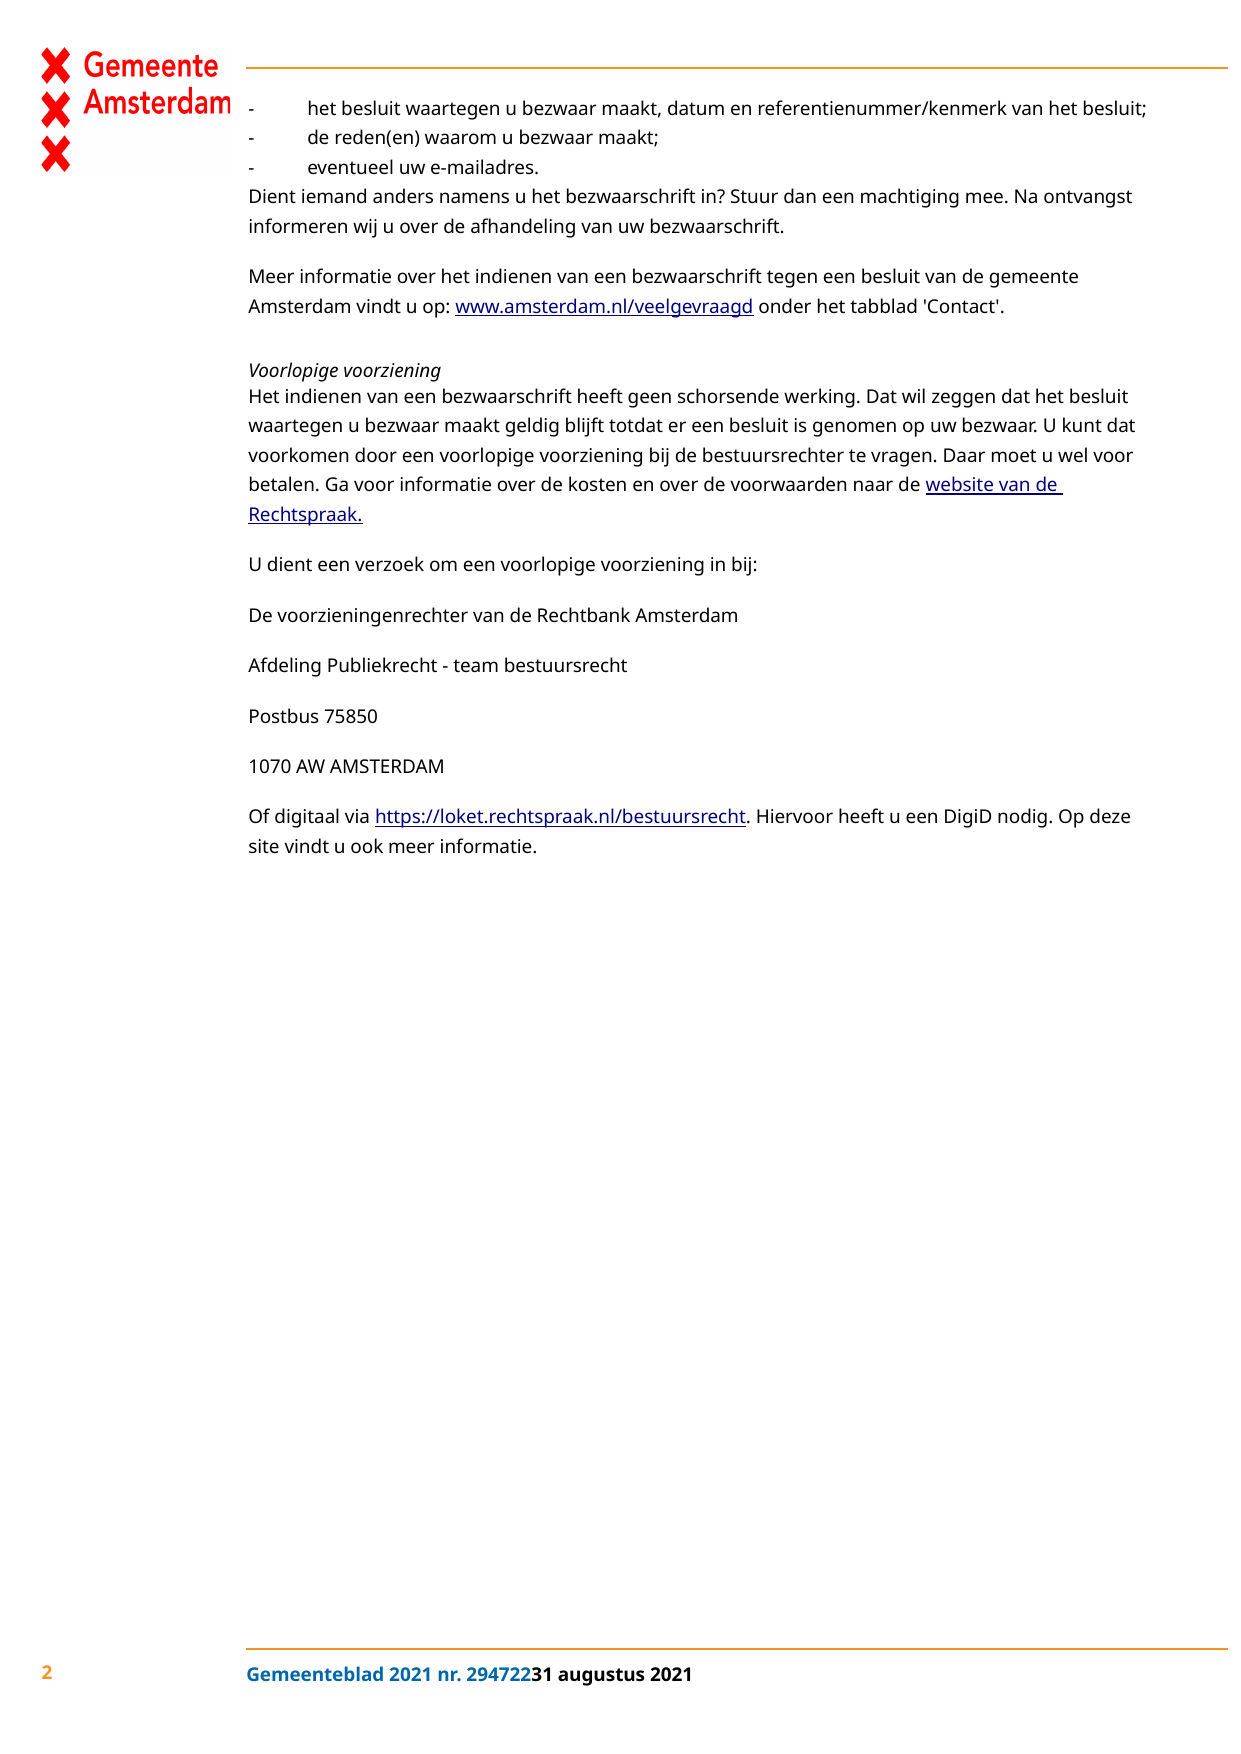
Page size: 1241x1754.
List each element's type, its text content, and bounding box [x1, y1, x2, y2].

text Afdeling Publiekrecht - team bestuursrecht [248, 652, 1152, 678]
list eventueel uw e-mailadres. [248, 154, 1152, 180]
text Voorlopige voorziening [248, 357, 1152, 383]
list de reden(en) waarom u bezwaar maakt; [248, 124, 1152, 150]
text 1070 AW AMSTERDAM [248, 753, 1152, 779]
text Of digitaal via https://loket.rechtspraak.nl/bestuursrecht. Hiervoor heeft u een DigiD nodig. Op deze site vindt u ook meer informatie. [248, 804, 1152, 859]
text U dient een verzoek om een voorlopige voorziening in bij: [248, 552, 1152, 577]
text Meer informatie over het indienen van een bezwaarschrift tegen een besluit van de gemeente Amsterdam vindt u op: www.amsterdam.nl/veelgevraagd onder het tabblad 'Contact'. [248, 263, 1152, 319]
text De voorzieningenrechter van de Rechtbank Amsterdam [248, 602, 1152, 628]
list het besluit waartegen u bezwaar maakt, datum en referentienummer/kenmerk van het besluit; [248, 95, 1152, 121]
text Postbus 75850 [248, 703, 1152, 728]
text Het indienen van een bezwaarschrift heeft geen schorsende werking. Dat wil zeggen dat het besluit waartegen u bezwaar maakt geldig blijft totdat er een besluit is genomen op uw bezwaar. U kunt dat voorkomen door een voorlopige voorziening bij de bestuursrechter te vragen. Daar moet u wel voor betalen. Ga voor informatie over de kosten en over de voorwaarden naar de website van de Rechtspraak. [248, 383, 1152, 527]
picture [41, 47, 231, 172]
text Dient iemand anders namens u het bezwaarschrift in? Stuur dan een machtiging mee. Na ontvangst informeren wij u over de afhandeling van uw bezwaarschrift. [248, 183, 1152, 239]
